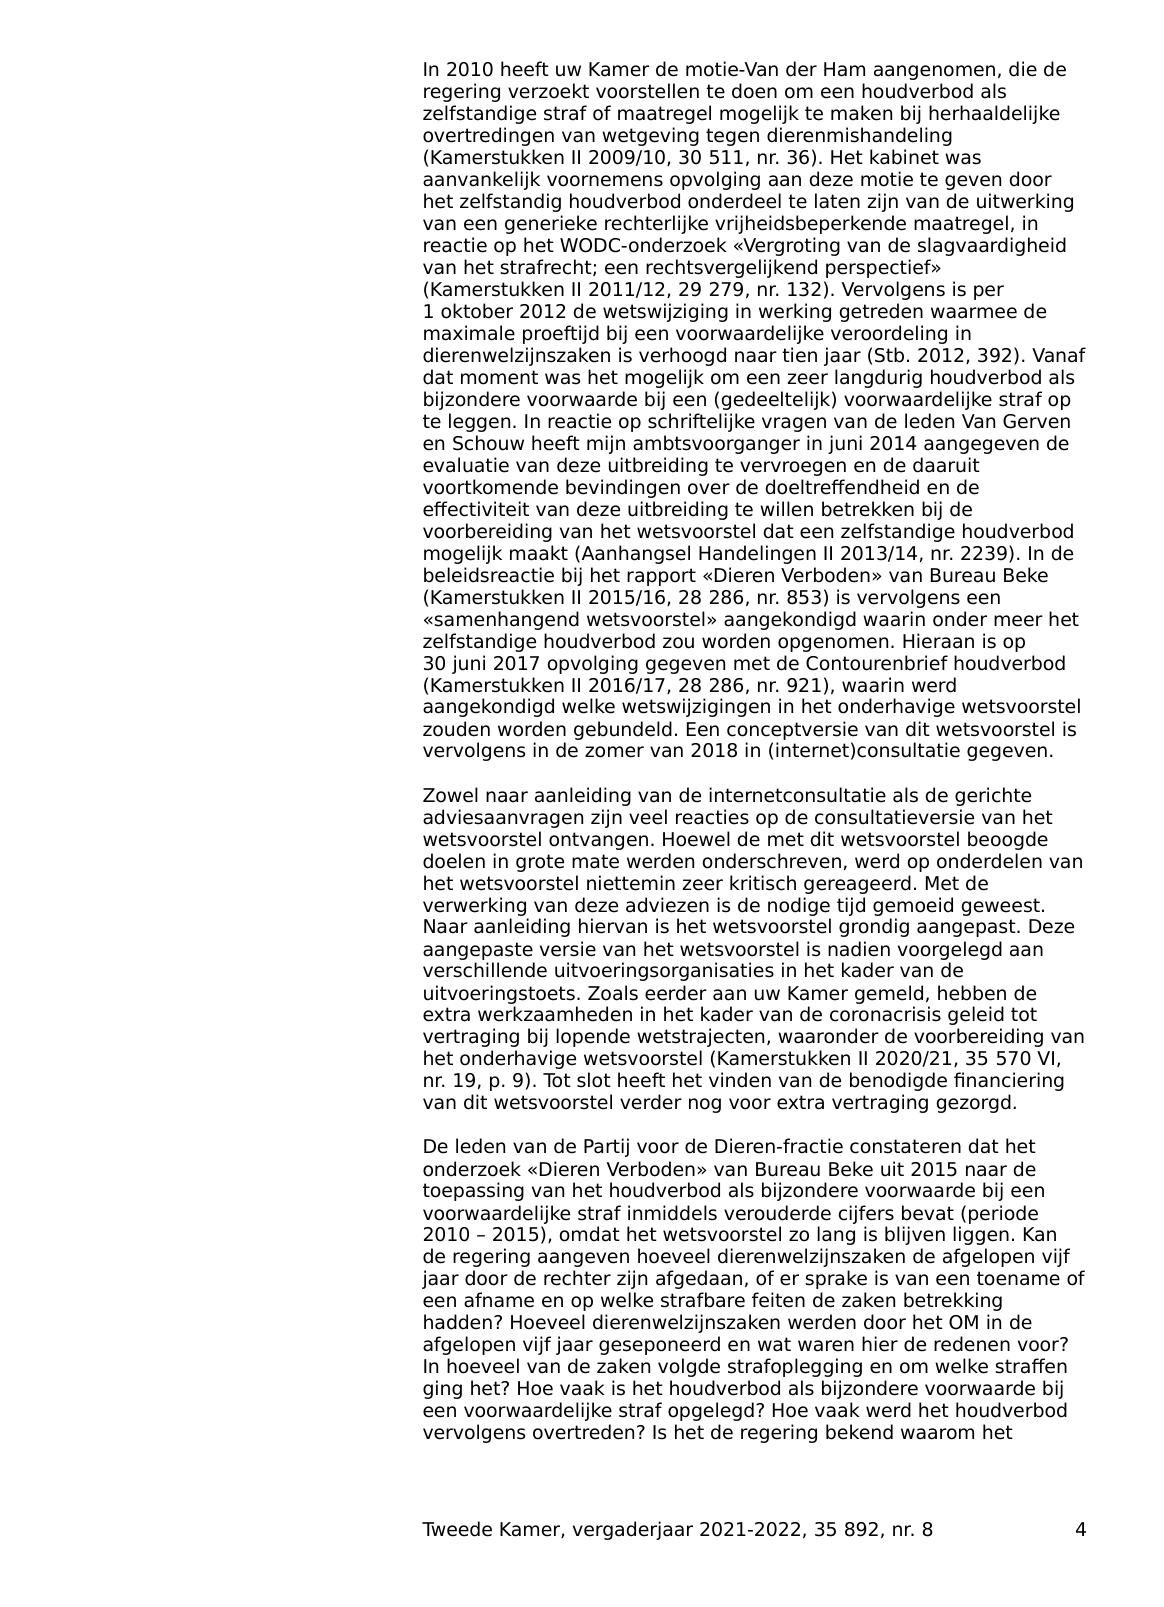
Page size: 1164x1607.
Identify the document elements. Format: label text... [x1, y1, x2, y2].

text In 2010 heeft uw Kamer de motie-Van der Ham aangenomen, die de regering verzoekt voorstellen te doen om een houdverbod als zelfstandige straf of maatregel mogelijk te maken bij herhaaldelijke overtredingen van wetgeving tegen dierenmishandeling (Kamerstukken II 2009/10, 30 511, nr. 36). Het kabinet was aanvankelijk voornemens opvolging aan deze motie te geven door het zelfstandig houdverbod onderdeel te laten zijn van de uitwerking van een generieke rechterlijke vrijheidsbeperkende maatregel, in reactie op het WODC-onderzoek «Vergroting van de slagvaardigheid van het strafrecht; een rechtsvergelijkend perspectief» (Kamerstukken II 2011/12, 29 279, nr. 132). Vervolgens is per 1 oktober 2012 de wetswijziging in werking getreden waarmee de maximale proeftijd bij een voorwaardelijke veroordeling in dierenwelzijnszaken is verhoogd naar tien jaar (Stb. 2012, 392). Vanaf dat moment was het mogelijk om een zeer langdurig houdverbod als bijzondere voorwaarde bij een (gedeeltelijk) voorwaardelijke straf op te leggen. In reactie op schriftelijke vragen van de leden Van Gerven en Schouw heeft mijn ambtsvoorganger in juni 2014 aangegeven de evaluatie van deze uitbreiding te vervroegen en de daaruit voortkomende bevindingen over de doeltreffendheid en de effectiviteit van deze uitbreiding te willen betrekken bij de voorbereiding van het wetsvoorstel dat een zelfstandige houdverbod mogelijk maakt (Aanhangsel Handelingen II 2013/14, nr. 2239). In de beleidsreactie bij het rapport «Dieren Verboden» van Bureau Beke (Kamerstukken II 2015/16, 28 286, nr. 853) is vervolgens een «samenhangend wetsvoorstel» aangekondigd waarin onder meer het zelfstandige houdverbod zou worden opgenomen. Hieraan is op 30 juni 2017 opvolging gegeven met de Contourenbrief houdverbod (Kamerstukken II 2016/17, 28 286, nr. 921), waarin werd aangekondigd welke wetswijzigingen in het onderhavige wetsvoorstel zouden worden gebundeld. Een conceptversie van dit wetsvoorstel is vervolgens in de zomer van 2018 in (internet)consultatie gegeven. [422, 59, 1087, 762]
text De leden van de Partij voor de Dieren-fractie constateren dat het onderzoek «Dieren Verboden» van Bureau Beke uit 2015 naar de toepassing van het houdverbod als bijzondere voorwaarde bij een voorwaardelijke straf inmiddels verouderde cijfers bevat (periode 2010 – 2015), omdat het wetsvoorstel zo lang is blijven liggen. Kan de regering aangeven hoeveel dierenwelzijnszaken de afgelopen vijf jaar door de rechter zijn afgedaan, of er sprake is van een toename of een afname en op welke strafbare feiten de zaken betrekking hadden? Hoeveel dierenwelzijnszaken werden door het OM in de afgelopen vijf jaar geseponeerd en wat waren hier de redenen voor? In hoeveel van de zaken volgde strafoplegging en om welke straffen ging het? Hoe vaak is het houdverbod als bijzondere voorwaarde bij een voorwaardelijke straf opgelegd? Hoe vaak werd het houdverbod vervolgens overtreden? Is het de regering bekend waarom het [422, 1136, 1087, 1444]
text Zowel naar aanleiding van de internetconsultatie als de gerichte adviesaanvragen zijn veel reacties op de consultatieversie van het wetsvoorstel ontvangen. Hoewel de met dit wetsvoorstel beoogde doelen in grote mate werden onderschreven, werd op onderdelen van het wetsvoorstel niettemin zeer kritisch gereageerd. Met de verwerking van deze adviezen is de nodige tijd gemoeid geweest. Naar aanleiding hiervan is het wetsvoorstel grondig aangepast. Deze aangepaste versie van het wetsvoorstel is nadien voorgelegd aan verschillende uitvoeringsorganisaties in het kader van de uitvoeringstoets. Zoals eerder aan uw Kamer gemeld, hebben de extra werkzaamheden in het kader van de coronacrisis geleid tot vertraging bij lopende wetstrajecten, waaronder de voorbereiding van het onderhavige wetsvoorstel (Kamerstukken II 2020/21, 35 570 VI, nr. 19, p. 9). Tot slot heeft het vinden van de benodigde financiering van dit wetsvoorstel verder nog voor extra vertraging gezorgd. [422, 784, 1087, 1114]
